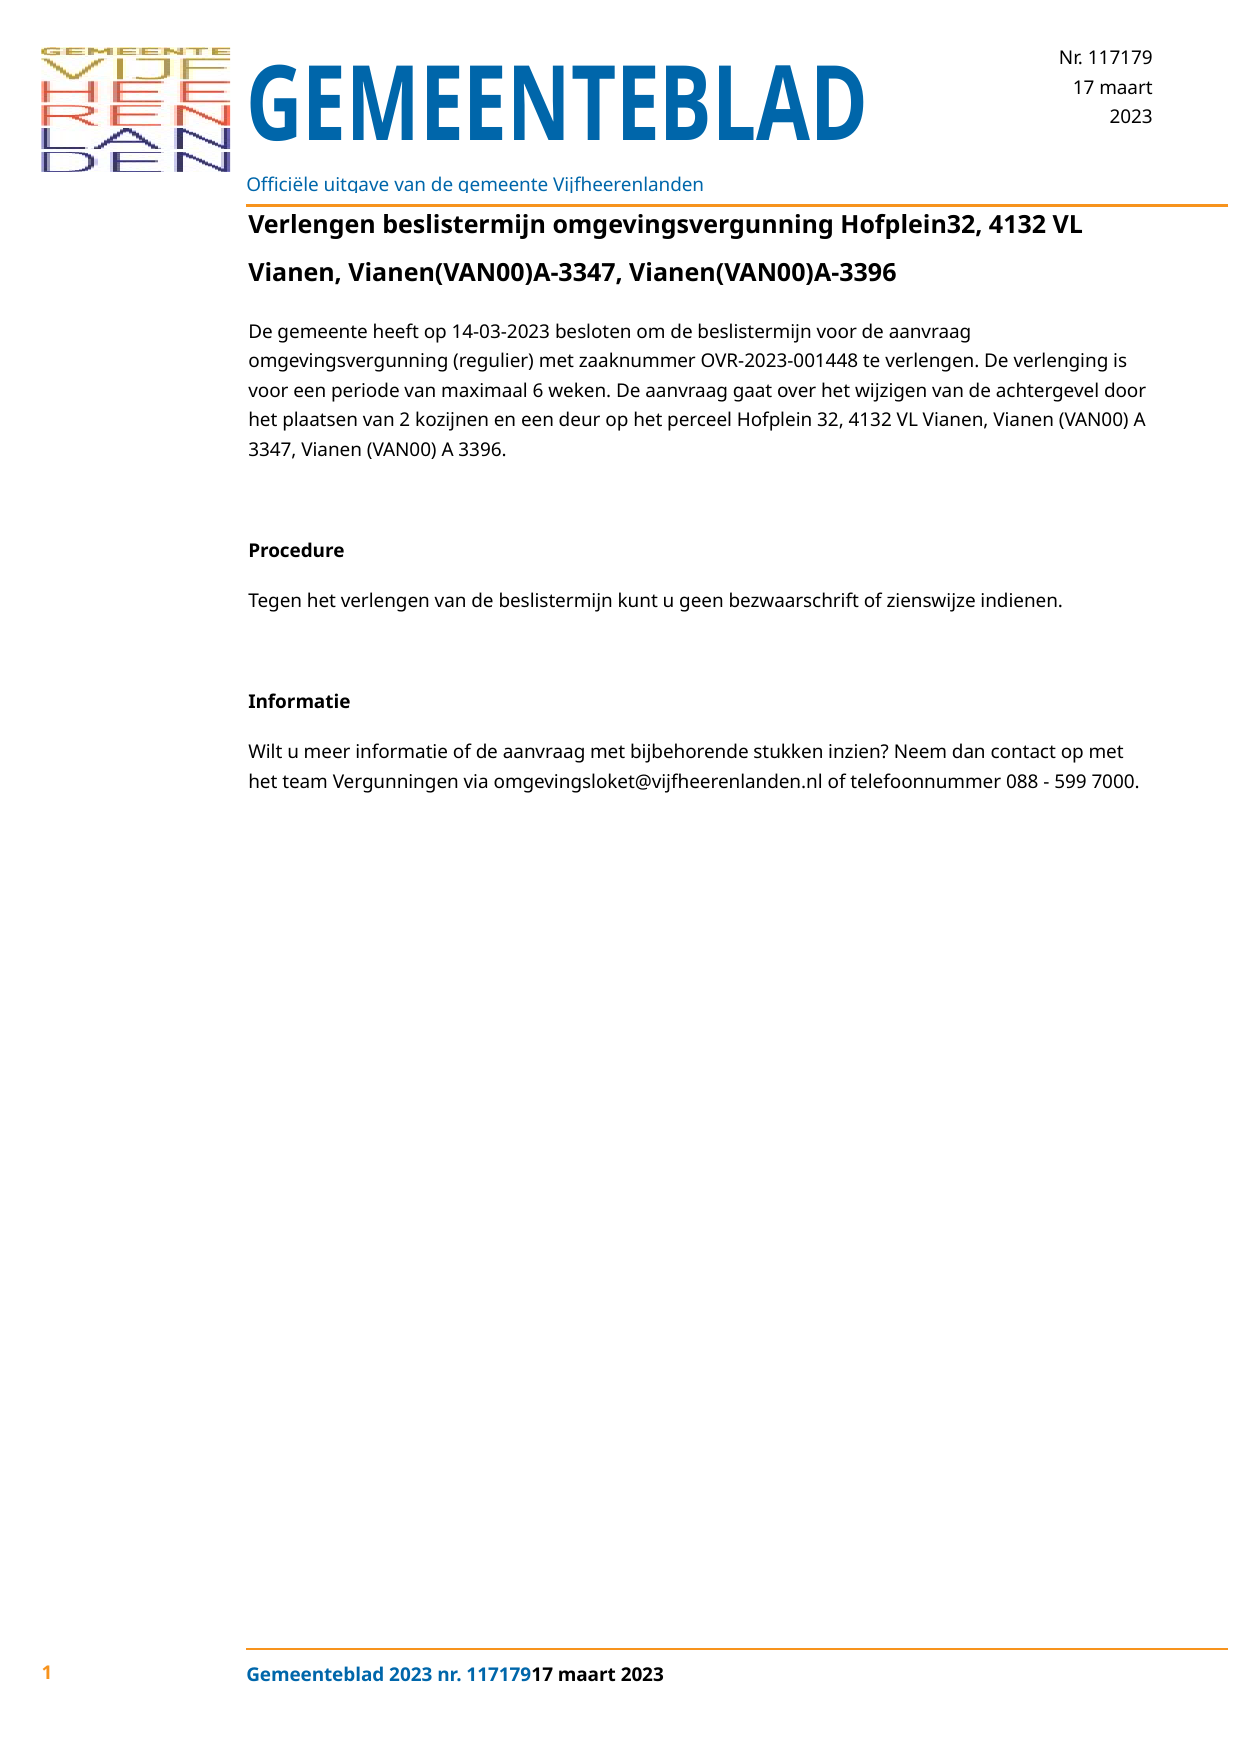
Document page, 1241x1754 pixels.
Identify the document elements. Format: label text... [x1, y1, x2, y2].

text Wilt u meer informatie of de aanvraag met bijbehorende stukken inzien? Neem dan contact op met het team Vergunningen via omgevingsloket@vijfheerenlanden.nl of telefoonnummer 088 - 599 7000. [248, 739, 1152, 794]
text De gemeente heeft op 14-03-2023 besloten om de beslistermijn voor de aanvraag omgevingsvergunning (regulier) met zaaknummer OVR-2023-001448 te verlengen. De verlenging is voor een periode van maximaal 6 weken. De aanvraag gaat over het wijzigen van de achtergevel door het plaatsen van 2 kozijnen en een deur op het perceel Hofplein 32, 4132 VL Vianen, Vianen (VAN00) A 3347, Vianen (VAN00) A 3396. [248, 318, 1152, 462]
text Procedure [248, 537, 1152, 563]
text Verlengen beslistermijn omgevingsvergunning Hofplein32, 4132 VL Vianen, Vianen(VAN00)A-3347, Vianen(VAN00)A-3396 [248, 207, 1152, 288]
text Tegen het verlengen van de beslistermijn kunt u geen bezwaarschrift of zienswijze indienen. [248, 587, 1152, 613]
picture [41, 47, 231, 172]
text Informatie [248, 688, 1152, 714]
